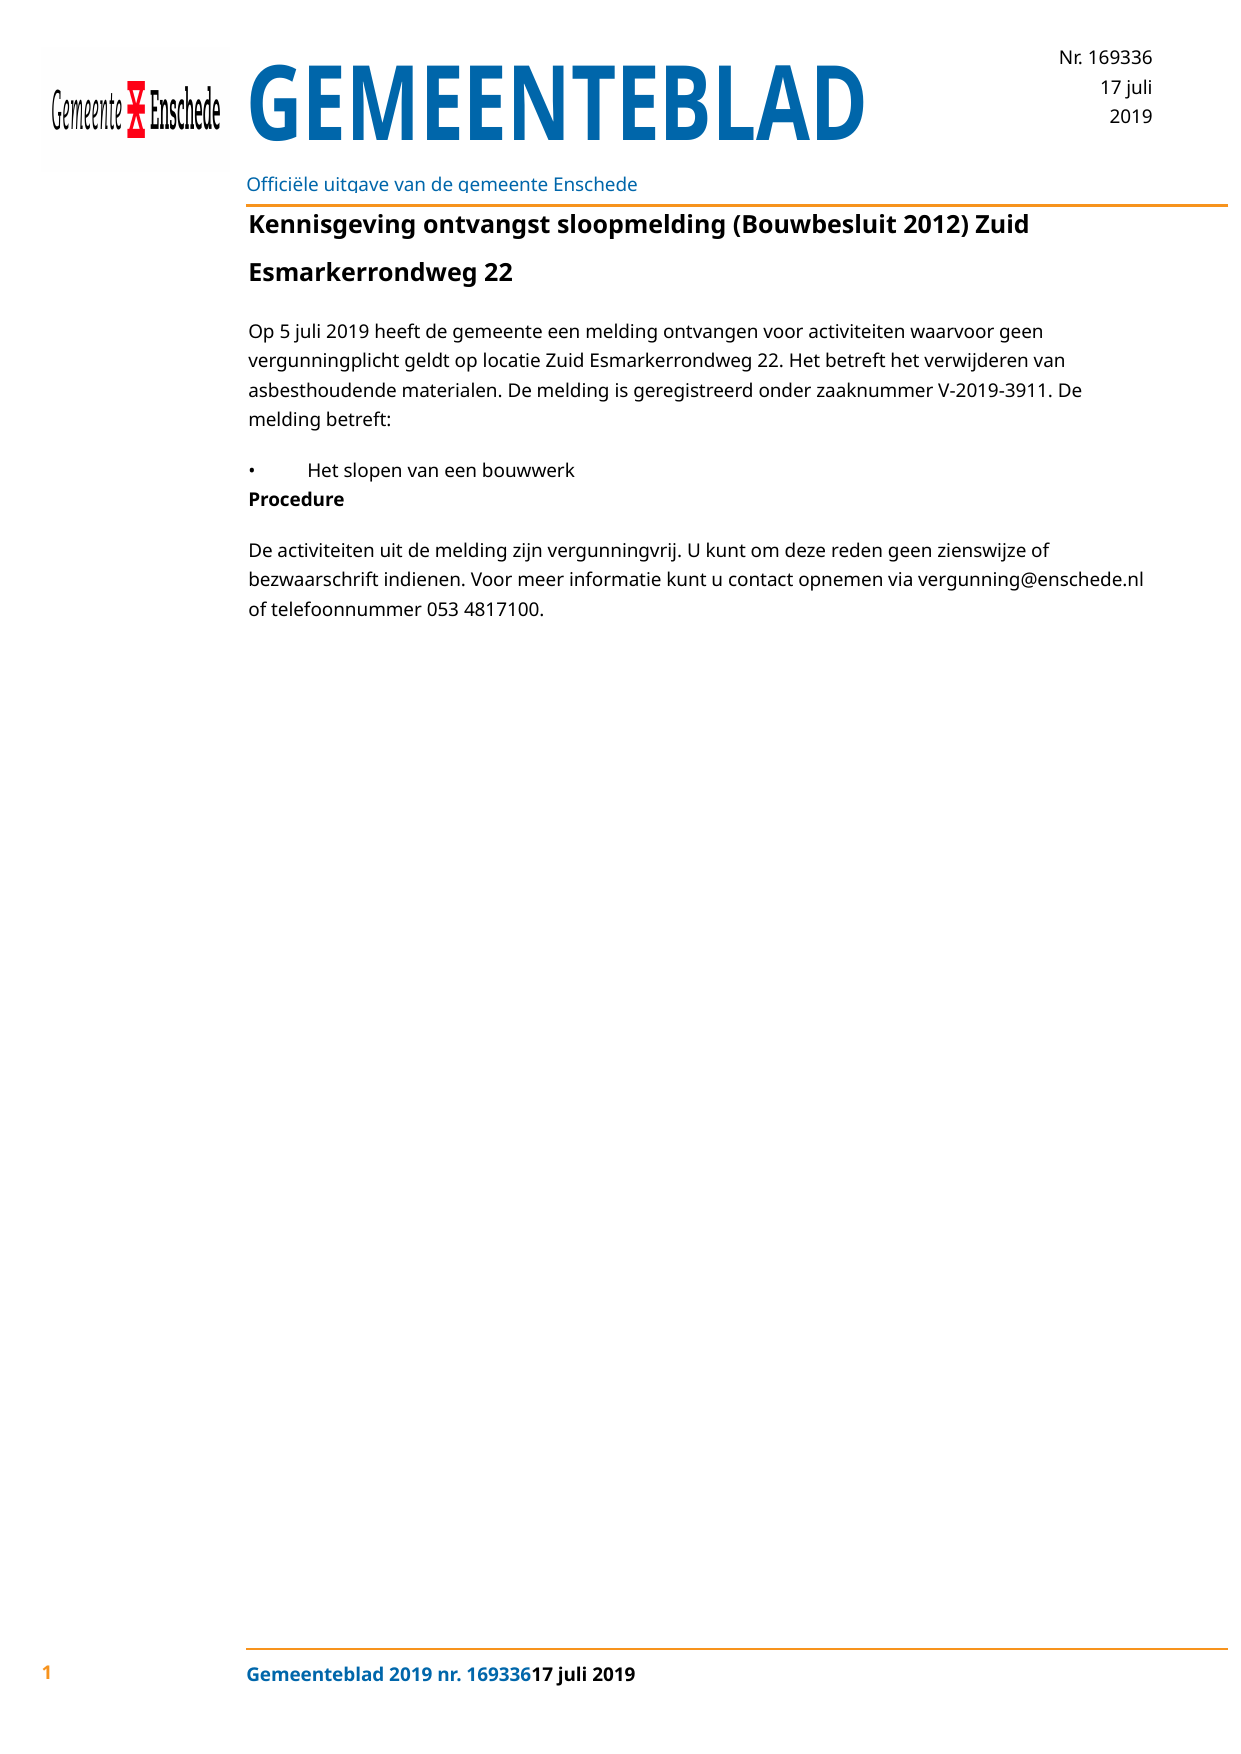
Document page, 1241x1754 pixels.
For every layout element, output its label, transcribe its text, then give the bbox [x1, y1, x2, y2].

text Procedure [248, 487, 1152, 512]
picture [41, 47, 231, 172]
text Kennisgeving ontvangst sloopmelding (Bouwbesluit 2012) Zuid Esmarkerrondweg 22 [248, 207, 1152, 288]
text Op 5 juli 2019 heeft de gemeente een melding ontvangen voor activiteiten waarvoor geen vergunningplicht geldt op locatie Zuid Esmarkerrondweg 22. Het betreft het verwijderen van asbesthoudende materialen. De melding is geregistreerd onder zaaknummer V-2019-3911. De melding betreft: [248, 318, 1152, 432]
list Het slopen van een bouwwerk [248, 457, 1152, 483]
text De activiteiten uit de melding zijn vergunningvrij. U kunt om deze reden geen zienswijze of bezwaarschrift indienen. Voor meer informatie kunt u contact opnemen via vergunning@enschede.nl of telefoonnummer 053 4817100. [248, 537, 1152, 622]
